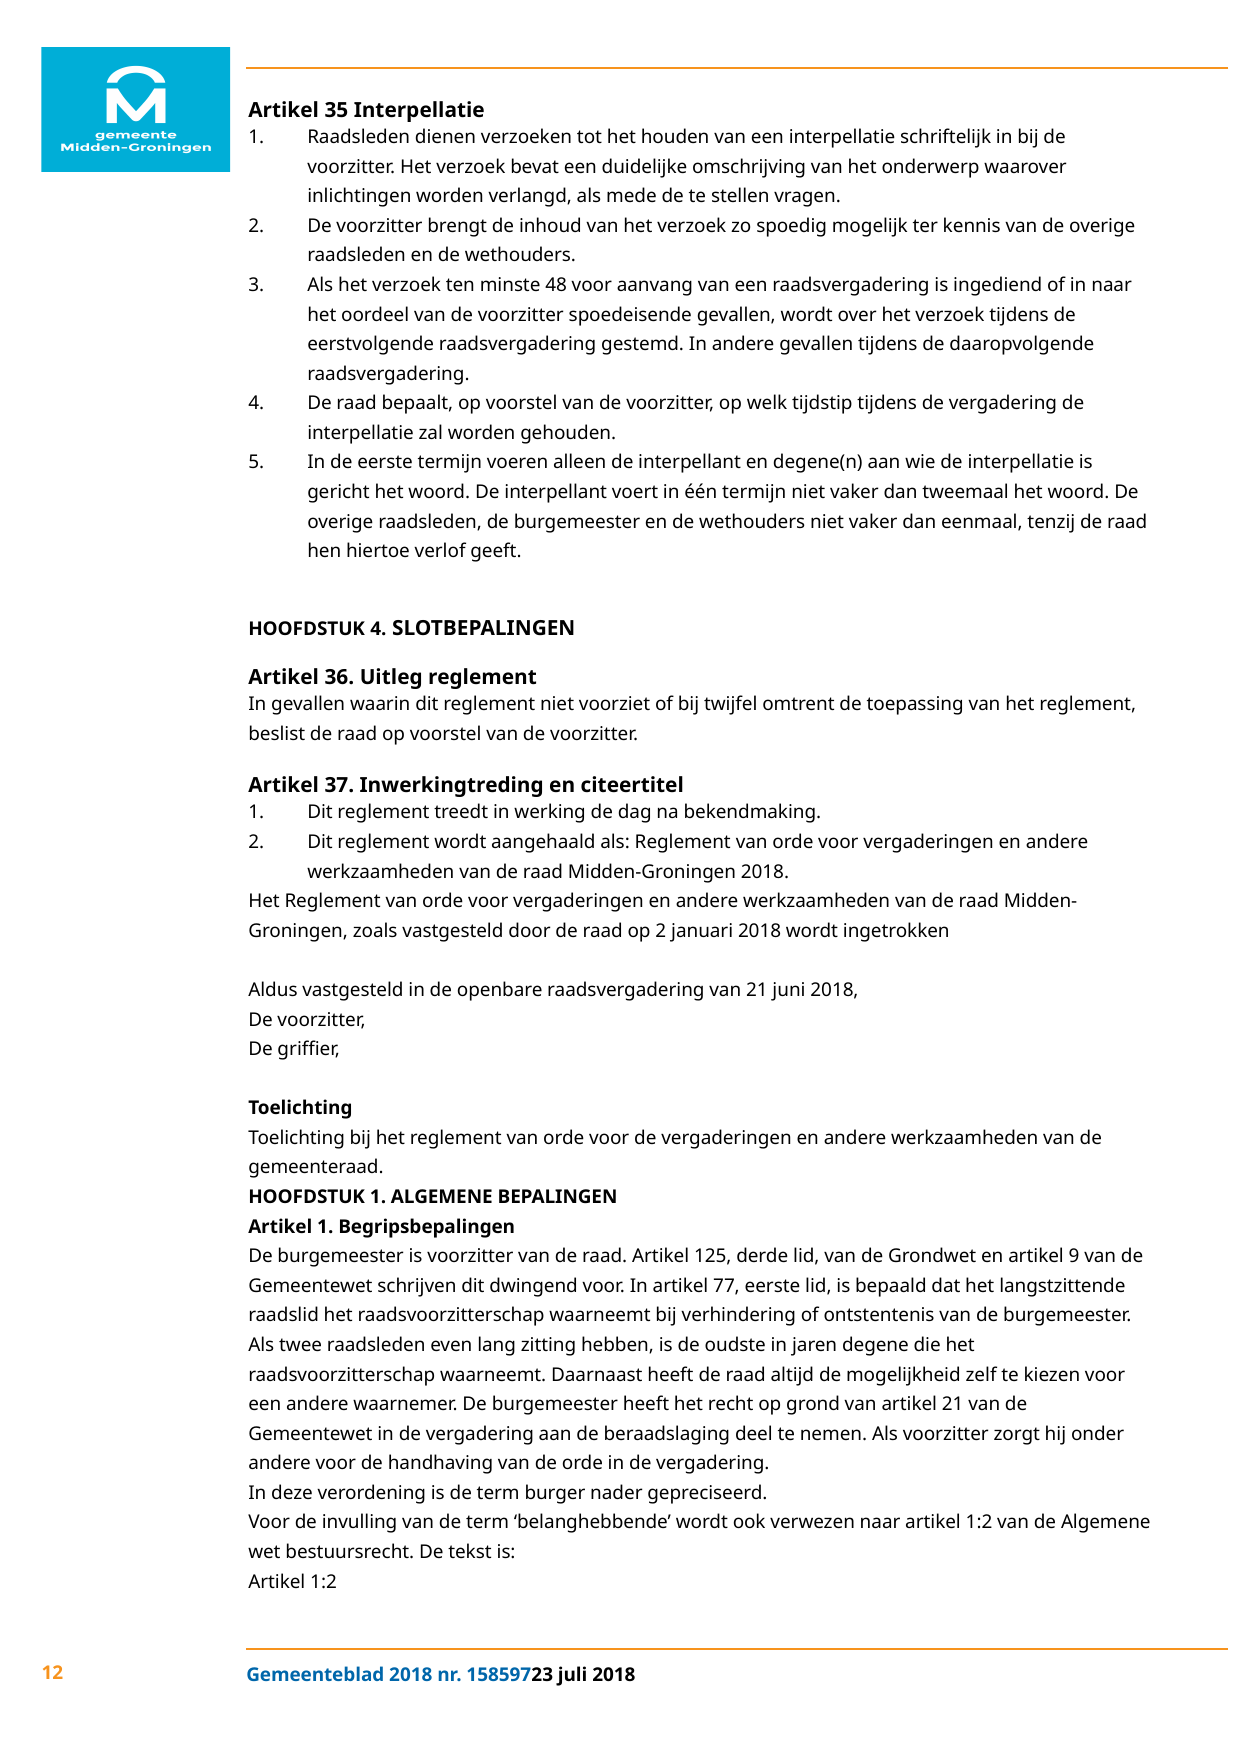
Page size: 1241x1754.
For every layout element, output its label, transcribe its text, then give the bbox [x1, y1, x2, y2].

list De voorzitter brengt de inhoud van het verzoek zo spoedig mogelijk ter kennis van de overige raadsleden en de wethouders. [248, 212, 1152, 267]
text Het Reglement van orde voor vergaderingen en andere werkzaamheden van de raad Midden-Groningen, zoals vastgesteld door de raad op 2 januari 2018 wordt ingetrokken [248, 887, 1152, 943]
text De voorzitter, [248, 1006, 1152, 1032]
text Artikel 37. Inwerkingtreding en citeertitel [248, 770, 1152, 799]
text Artikel 35 Interpellatie [248, 95, 1152, 123]
text Artikel 1:2 [248, 1568, 1152, 1594]
text Aldus vastgesteld in de openbare raadsvergadering van 21 juni 2018, [248, 976, 1152, 1002]
list Als het verzoek ten minste 48 voor aanvang van een raadsvergadering is ingediend of in naar het oordeel van de voorzitter spoedeisende gevallen, wordt over het verzoek tijdens de eerstvolgende raadsvergadering gestemd. In andere gevallen tijdens de daaropvolgende raadsvergadering. [248, 271, 1152, 386]
list Dit reglement treedt in werking de dag na bekendmaking. [248, 799, 1152, 824]
text De burgemeester is voorzitter van de raad. Artikel 125, derde lid, van de Grondwet en artikel 9 van de Gemeentewet schrijven dit dwingend voor. In artikel 77, eerste lid, is bepaald dat het langstzittende raadslid het raadsvoorzitterschap waarneemt bij verhindering of ontstentenis van de burgemeester. Als twee raadsleden even lang zitting hebben, is de oudste in jaren degene die het raadsvoorzitterschap waarneemt. Daarnaast heeft de raad altijd de mogelijkheid zelf te kiezen voor een andere waarnemer. De burgemeester heeft het recht op grond van artikel 21 van de Gemeentewet in de vergadering aan de beraadslaging deel te nemen. Als voorzitter zorgt hij onder andere voor de handhaving van de orde in de vergadering. [248, 1242, 1152, 1475]
picture [108, 66, 164, 82]
text HOOFDSTUK 1. ALGEMENE BEPALINGEN [248, 1183, 1152, 1209]
text Artikel 36. Uitleg reglement [248, 662, 1152, 690]
text Toelichting bij het reglement van orde voor de vergaderingen en andere werkzaamheden van de gemeenteraad. [248, 1124, 1152, 1179]
list In de eerste termijn voeren alleen de interpellant en degene(n) aan wie de interpellatie is gericht het woord. De interpellant voert in één termijn niet vaker dan tweemaal het woord. De overige raadsleden, de burgemeester en de wethouders niet vaker dan eenmaal, tenzij de raad hen hiertoe verlof geeft. [248, 449, 1152, 563]
list De raad bepaalt, op voorstel van de voorzitter, op welk tijdstip tijdens de vergadering de interpellatie zal worden gehouden. [248, 389, 1152, 445]
text Toelichting [248, 1094, 1152, 1120]
list Raadsleden dienen verzoeken tot het houden van een interpellatie schriftelijk in bij de voorzitter. Het verzoek bevat een duidelijke omschrijving van het onderwerp waarover inlichtingen worden verlangd, als mede de te stellen vragen. [248, 123, 1152, 208]
picture [107, 89, 165, 122]
list Dit reglement wordt aangehaald als: Reglement van orde voor vergaderingen en andere werkzaamheden van de raad Midden-Groningen 2018. [248, 828, 1152, 884]
text In gevallen waarin dit reglement niet voorziet of bij twijfel omtrent de toepassing van het reglement, beslist de raad op voorstel van de voorzitter. [248, 690, 1152, 746]
text HOOFDSTUK 4. SLOTBEPALINGEN [248, 613, 1152, 641]
text Artikel 1. Begripsbepalingen [248, 1213, 1152, 1239]
text In deze verordening is de term burger nader gepreciseerd. [248, 1479, 1152, 1505]
picture [184, 146, 190, 153]
text Voor de invulling van de term ‘belanghebbende’ wordt ook verwezen naar artikel 1:2 van de Algemene wet bestuursrecht. De tekst is: [248, 1509, 1152, 1564]
text De griffier, [248, 1035, 1152, 1061]
